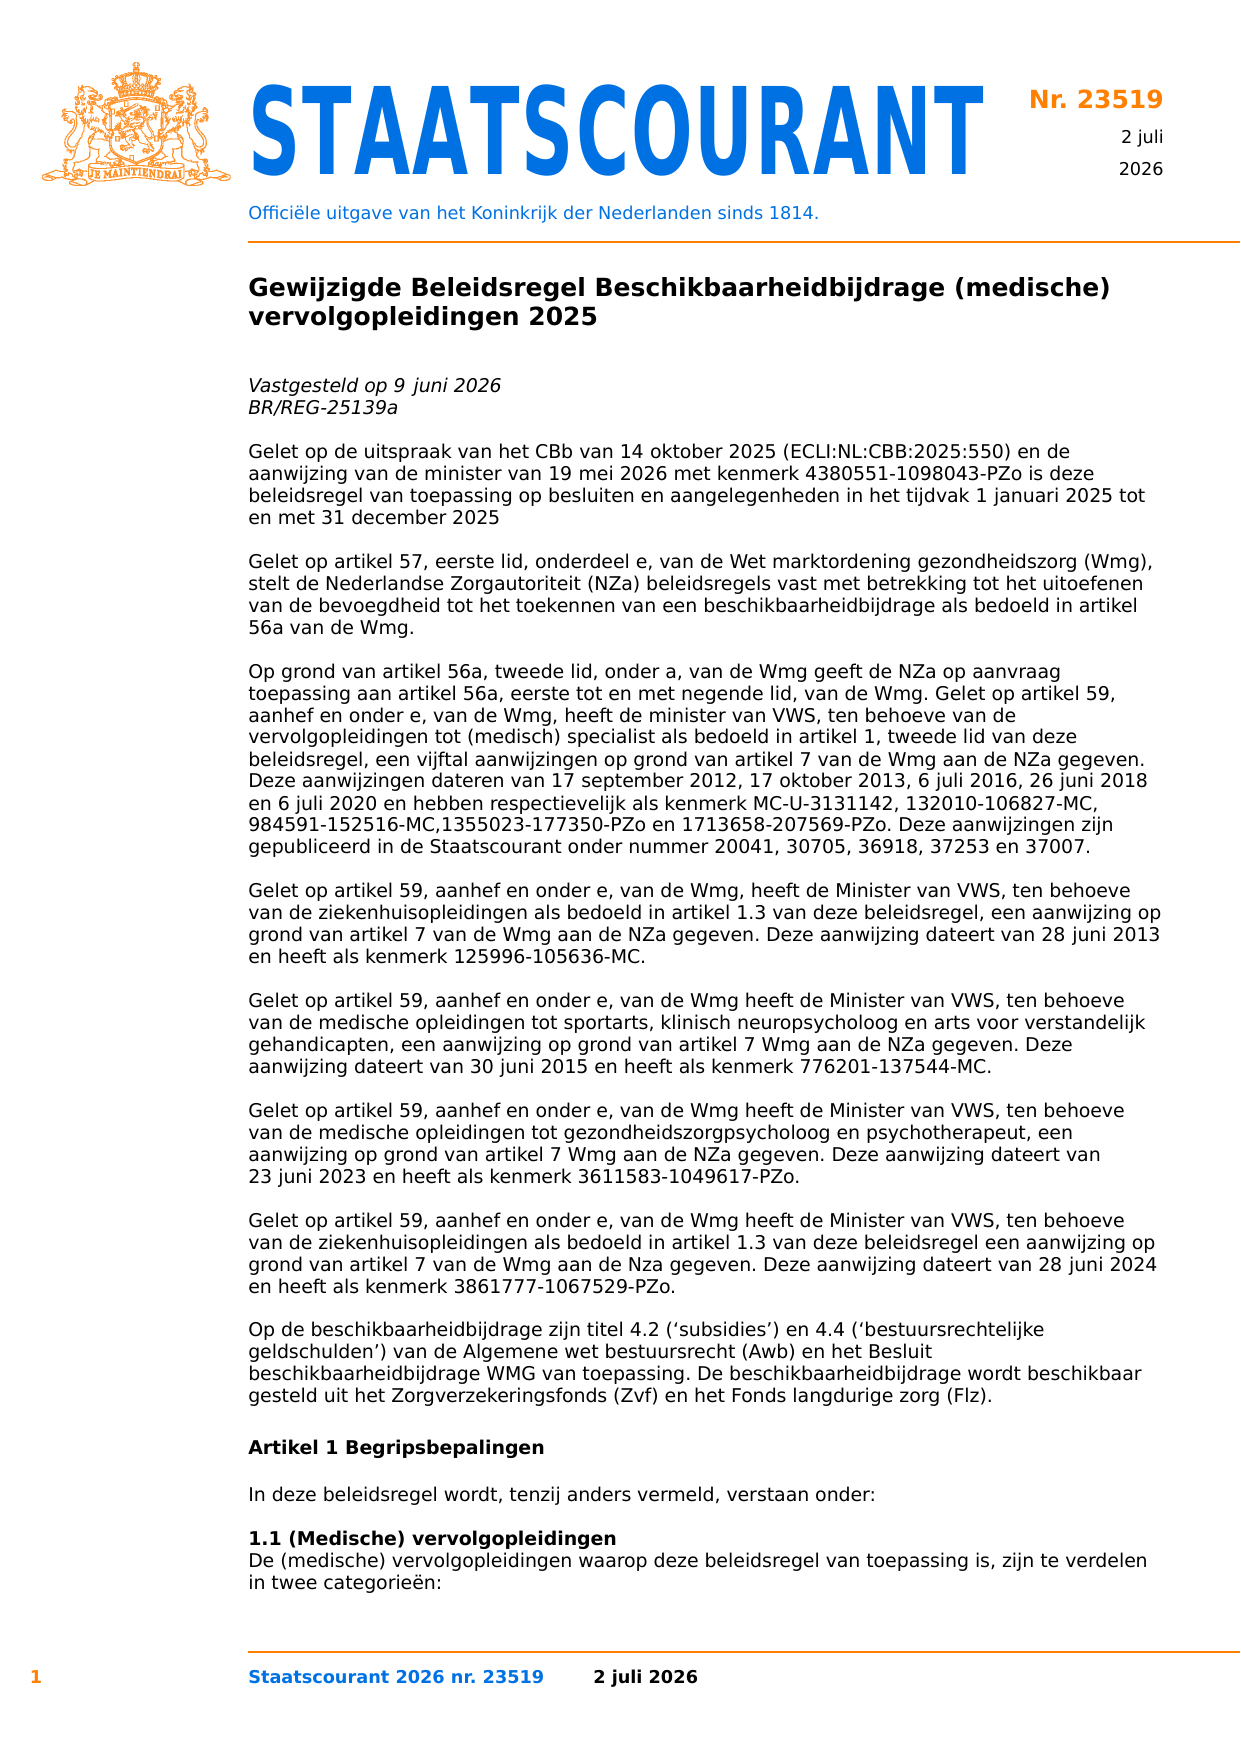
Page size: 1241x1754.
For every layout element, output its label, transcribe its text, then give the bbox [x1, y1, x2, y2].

table_cell 2026 [998, 153, 1240, 203]
text Vastgesteld op 9 juni 2026 [248, 375, 1163, 397]
table_cell 2 juli [998, 121, 1240, 153]
text Gelet op artikel 59, aanhef en onder e, van de Wmg heeft de Minister van VWS, ten behoeve van de medische opleidingen tot sportarts, klinisch neuropsycholoog en arts voor verstandelijk gehandicapten, een aanwijzing op grond van artikel 7 Wmg aan de NZa gegeven. Deze aanwijzing dateert van 30 juni 2015 en heeft als kenmerk 776201-137544-MC. [248, 990, 1163, 1078]
text Gelet op de uitspraak van het CBb van 14 oktober 2025 (ECLI:NL:CBB:2025:550) en de aanwijzing van de minister van 19 mei 2026 met kenmerk 4380551-1098043-PZo is deze beleidsregel van toepassing op besluiten en aangelegenheden in het tijdvak 1 januari 2025 tot en met 31 december 2025 [248, 441, 1163, 529]
text Gelet op artikel 59, aanhef en onder e, van de Wmg heeft de Minister van VWS, ten behoeve van de ziekenhuisopleidingen als bedoeld in artikel 1.3 van deze beleidsregel een aanwijzing op grond van artikel 7 van de Wmg aan de Nza gegeven. Deze aanwijzing dateert van 28 juni 2024 en heeft als kenmerk 3861777-1067529-PZo. [248, 1209, 1163, 1297]
table_header [25, 62, 248, 241]
table_cell Officiële uitgave van het Koninkrijk der Nederlanden sinds 1814. [248, 203, 1240, 241]
text In deze beleidsregel wordt, tenzij anders vermeld, verstaan onder: [248, 1484, 1163, 1506]
text De (medische) vervolgopleidingen waarop deze beleidsregel van toepassing is, zijn te verdelen in twee categorieën: [248, 1550, 1163, 1594]
picture [41, 62, 231, 186]
subtitle 1.1 (Medische) vervolgopleidingen [248, 1528, 1163, 1550]
table_header Nr. 23519 [998, 62, 1240, 121]
text Gelet op artikel 59, aanhef en onder e, van de Wmg heeft de Minister van VWS, ten behoeve van de medische opleidingen tot gezondheidszorgpsycholoog en psychotherapeut, een aanwijzing op grond van artikel 7 Wmg aan de NZa gegeven. Deze aanwijzing dateert van 23 juni 2023 en heeft als kenmerk 3611583-1049617-PZo. [248, 1100, 1163, 1188]
subtitle Artikel 1 Begripsbepalingen [248, 1437, 1163, 1459]
text Op de beschikbaarheidbijdrage zijn titel 4.2 (‘subsidies’) en 4.4 (‘bestuursrechtelijke geldschulden’) van de Algemene wet bestuursrecht (Awb) en het Besluit beschikbaarheidbijdrage WMG van toepassing. De beschikbaarheidbijdrage wordt beschikbaar gesteld uit het Zorgverzekeringsfonds (Zvf) en het Fonds langdurige zorg (Flz). [248, 1319, 1163, 1407]
text Gelet op artikel 57, eerste lid, onderdeel e, van de Wet marktordening gezondheidszorg (Wmg), stelt de Nederlandse Zorgautoriteit (NZa) beleidsregels vast met betrekking tot het uitoefenen van de bevoegdheid tot het toekennen van een beschikbaarheidbijdrage als bedoeld in artikel 56a van de Wmg. [248, 551, 1163, 639]
table_header STAATSCOURANT [248, 62, 998, 203]
text Op grond van artikel 56a, tweede lid, onder a, van de Wmg geeft de NZa op aanvraag toepassing aan artikel 56a, eerste tot en met negende lid, van de Wmg. Gelet op artikel 59, aanhef en onder e, van de Wmg, heeft de minister van VWS, ten behoeve van de vervolgopleidingen tot (medisch) specialist als bedoeld in artikel 1, tweede lid van deze beleidsregel, een vijftal aanwijzingen op grond van artikel 7 van de Wmg aan de NZa gegeven. Deze aanwijzingen dateren van 17 september 2012, 17 oktober 2013, 6 juli 2016, 26 juni 2018 en 6 juli 2020 en hebben respectievelijk als kenmerk MC-U-3131142, 132010-106827-MC, 984591-152516-MC,1355023-177350-PZo en 1713658-207569-PZo. Deze aanwijzingen zijn gepubliceerd in de Staatscourant onder nummer 20041, 30705, 36918, 37253 en 37007. [248, 661, 1163, 858]
text BR/REG-25139a [248, 397, 1163, 419]
subtitle Gewijzigde Beleidsregel Beschikbaarheidbijdrage (medische) vervolgopleidingen 2025 [248, 273, 1163, 331]
text Gelet op artikel 59, aanhef en onder e, van de Wmg, heeft de Minister van VWS, ten behoeve van de ziekenhuisopleidingen als bedoeld in artikel 1.3 van deze beleidsregel, een aanwijzing op grond van artikel 7 van de Wmg aan de NZa gegeven. Deze aanwijzing dateert van 28 juni 2013 en heeft als kenmerk 125996-105636-MC. [248, 880, 1163, 968]
